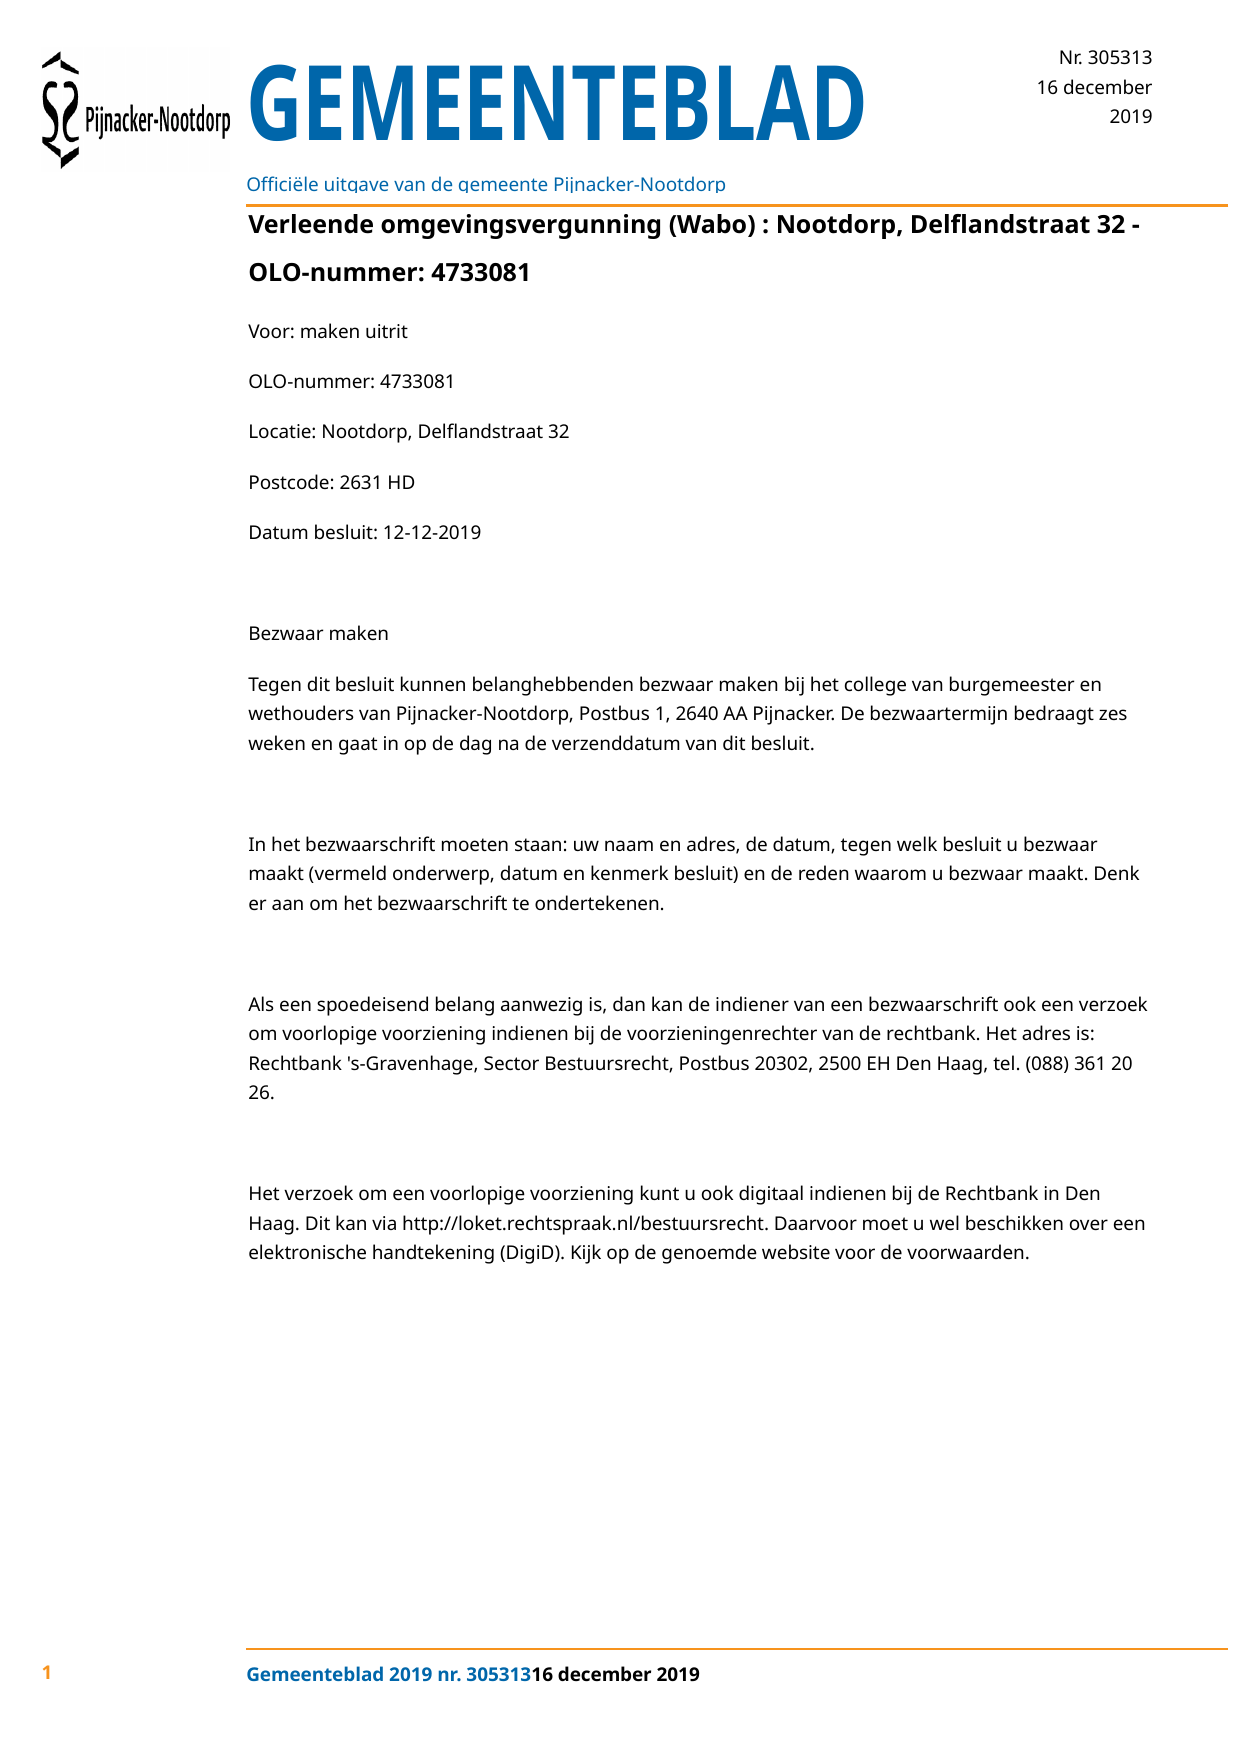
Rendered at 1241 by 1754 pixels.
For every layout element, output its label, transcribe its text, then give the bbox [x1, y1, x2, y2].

text Datum besluit: 12-12-2019 [248, 519, 1152, 545]
text Tegen dit besluit kunnen belanghebbenden bezwaar maken bij het college van burgemeester en wethouders van Pijnacker-Nootdorp, Postbus 1, 2640 AA Pijnacker. De bezwaartermijn bedraagt zes weken en gaat in op de dag na de verzenddatum van dit besluit. [248, 671, 1152, 756]
text Postcode: 2631 HD [248, 469, 1152, 495]
text In het bezwaarschrift moeten staan: uw naam en adres, de datum, tegen welk besluit u bezwaar maakt (vermeld onderwerp, datum en kenmerk besluit) en de reden waarom u bezwaar maakt. Denk er aan om het bezwaarschrift te ondertekenen. [248, 831, 1152, 916]
text Het verzoek om een voorlopige voorziening kunt u ook digitaal indienen bij de Rechtbank in Den Haag. Dit kan via http://loket.rechtspraak.nl/bestuursrecht. Daarvoor moet u wel beschikken over een elektronische handtekening (DigiD). Kijk op de genoemde website voor de voorwaarden. [248, 1180, 1152, 1265]
text Verleende omgevingsvergunning (Wabo) : Nootdorp, Delflandstraat 32 - OLO-nummer: 4733081 [248, 207, 1152, 288]
text Als een spoedeisend belang aanwezig is, dan kan de indiener van een bezwaarschrift ook een verzoek om voorlopige voorziening indienen bij de voorzieningenrechter van de rechtbank. Het adres is: Rechtbank 's-Gravenhage, Sector Bestuursrecht, Postbus 20302, 2500 EH Den Haag, tel. (088) 361 20 26. [248, 991, 1152, 1105]
text Voor: maken uitrit [248, 318, 1152, 344]
text Bezwaar maken [248, 620, 1152, 646]
text OLO-nummer: 4733081 [248, 368, 1152, 394]
picture [41, 47, 231, 172]
text Locatie: Nootdorp, Delflandstraat 32 [248, 419, 1152, 444]
